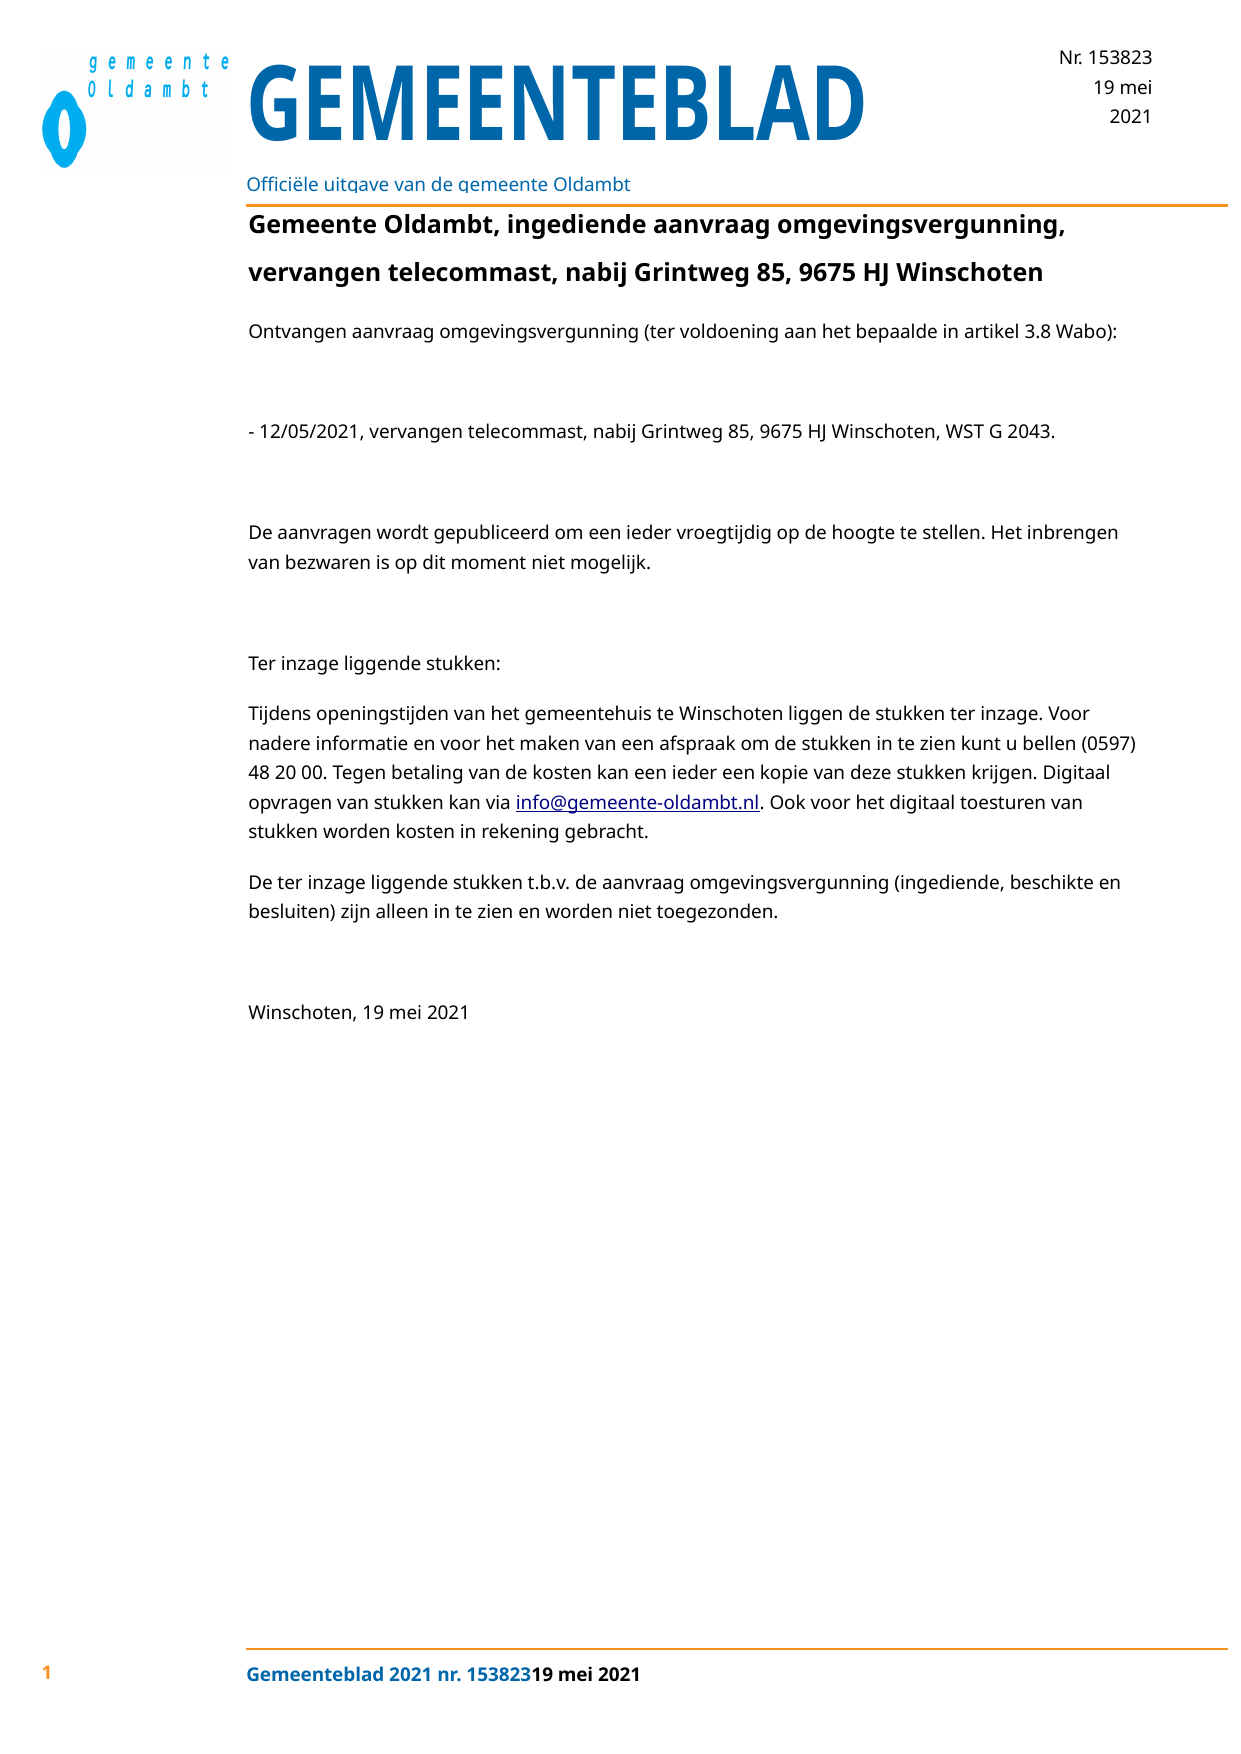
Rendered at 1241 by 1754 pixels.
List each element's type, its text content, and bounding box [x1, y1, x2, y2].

text Tijdens openingstijden van het gemeentehuis te Winschoten liggen de stukken ter inzage. Voor nadere informatie en voor het maken van een afspraak om de stukken in te zien kunt u bellen (0597) 48 20 00. Tegen betaling van de kosten kan een ieder een kopie van deze stukken krijgen. Digitaal opvragen van stukken kan via info@gemeente-oldambt.nl. Ook voor het digitaal toesturen van stukken worden kosten in rekening gebracht. [248, 700, 1152, 844]
text De aanvragen wordt gepubliceerd om een ieder vroegtijdig op de hoogte te stellen. Het inbrengen van bezwaren is op dit moment niet mogelijk. [248, 519, 1152, 575]
text Winschoten, 19 mei 2021 [248, 999, 1152, 1025]
text - 12/05/2021, vervangen telecommast, nabij Grintweg 85, 9675 HJ Winschoten, WST G 2043. [248, 419, 1152, 444]
picture [41, 47, 231, 172]
text De ter inzage liggende stukken t.b.v. de aanvraag omgevingsvergunning (ingediende, beschikte en besluiten) zijn alleen in te zien en worden niet toegezonden. [248, 869, 1152, 924]
text Gemeente Oldambt, ingediende aanvraag omgevingsvergunning, vervangen telecommast, nabij Grintweg 85, 9675 HJ Winschoten [248, 207, 1152, 288]
text Ter inzage liggende stukken: [248, 650, 1152, 676]
text Ontvangen aanvraag omgevingsvergunning (ter voldoening aan het bepaalde in artikel 3.8 Wabo): [248, 318, 1152, 344]
